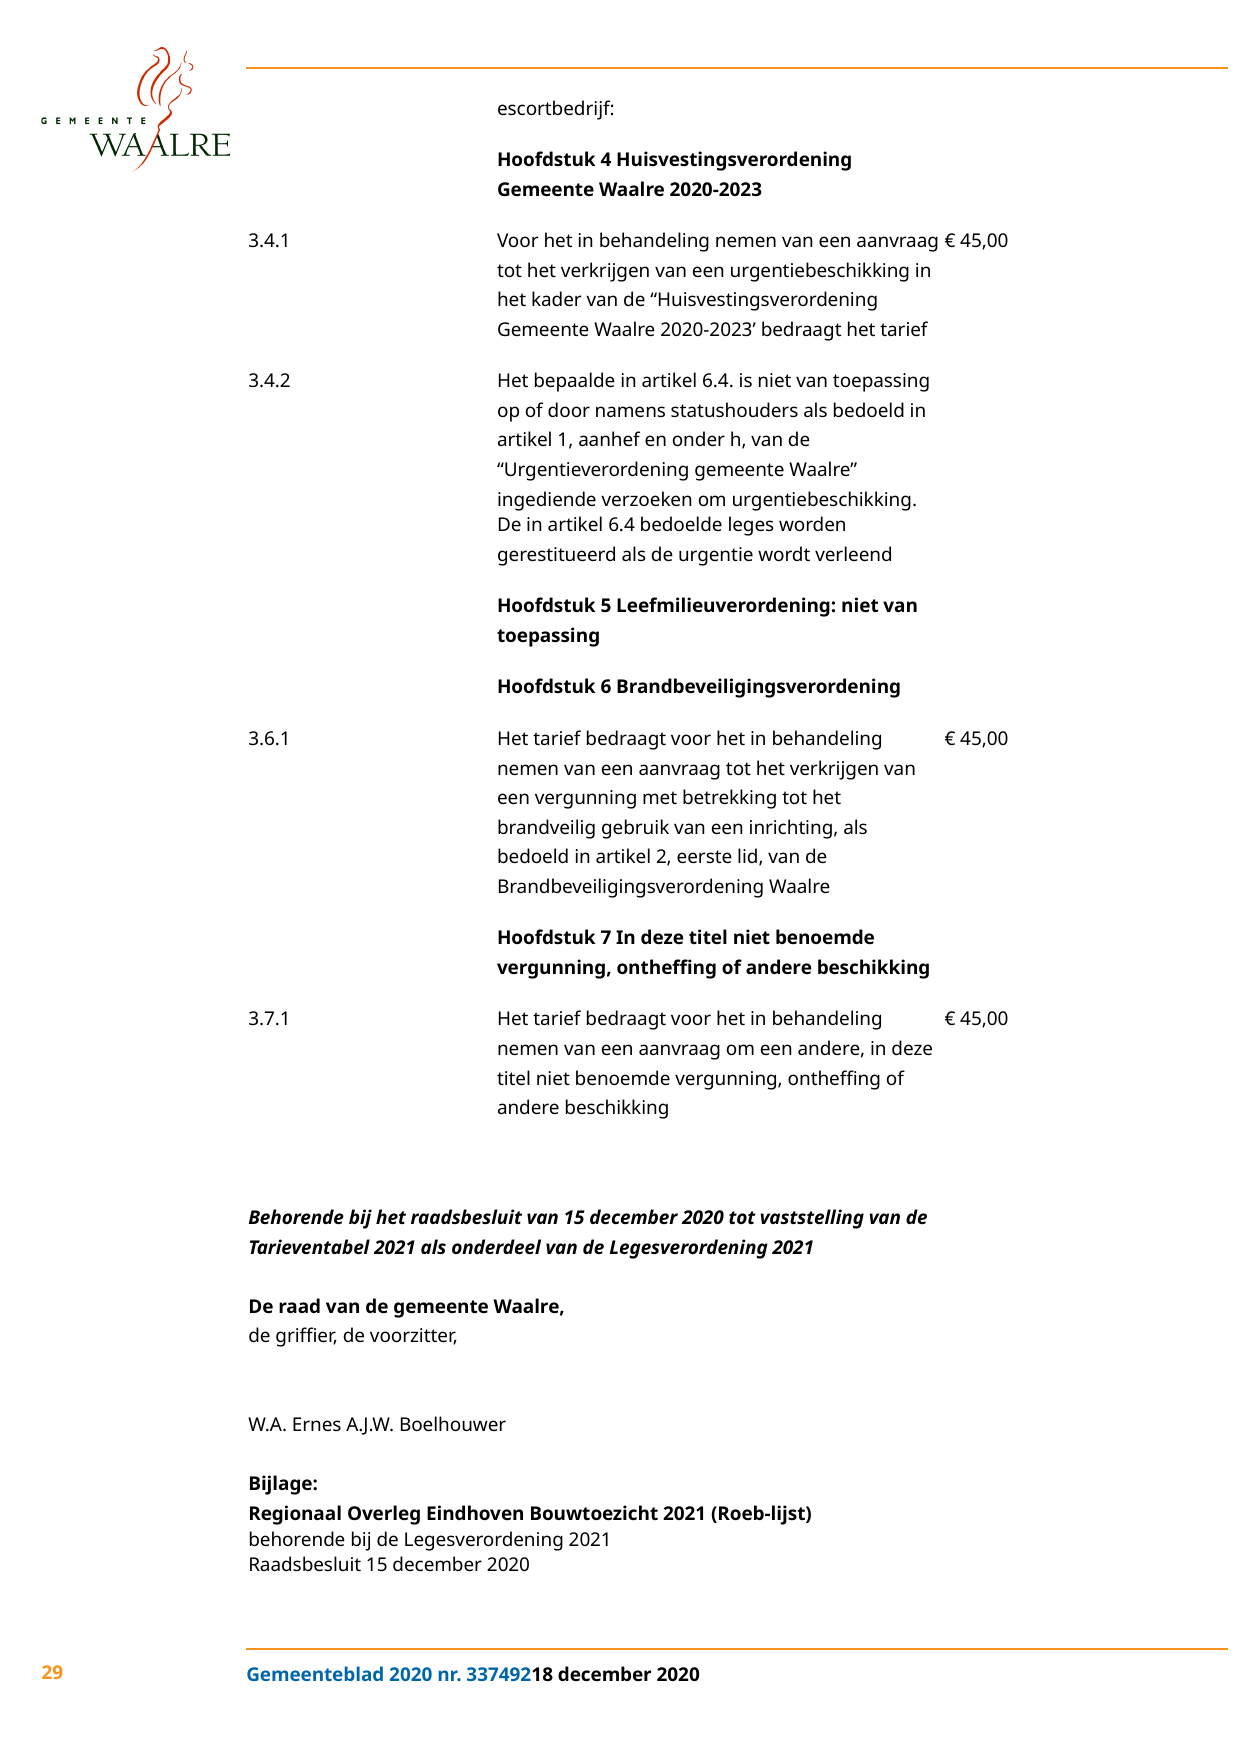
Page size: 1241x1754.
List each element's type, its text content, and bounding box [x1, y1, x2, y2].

table_cell [940, 202, 1152, 227]
table_cell [248, 146, 497, 202]
table_cell [248, 1120, 497, 1146]
table_cell 3.4.1 [248, 227, 497, 342]
text Behorende bij het raadsbesluit van 15 december 2020 tot vaststelling van de [248, 1204, 1152, 1230]
table_cell [940, 674, 1152, 699]
table_cell [497, 1120, 939, 1146]
table_cell [940, 925, 1152, 980]
table_cell [497, 202, 939, 227]
table_cell Hoofdstuk 7 In deze titel niet benoemde vergunning, ontheffing of andere beschikking [497, 925, 939, 980]
table_cell 3.7.1 [248, 1006, 497, 1120]
table_cell [497, 1146, 939, 1171]
table_cell [248, 1578, 1152, 1603]
table_cell [497, 699, 939, 725]
text de griffier, de voorzitter, [248, 1323, 1152, 1348]
table_cell [248, 593, 497, 648]
table_cell [940, 899, 1152, 924]
text De raad van de gemeente Waalre, [248, 1293, 1152, 1319]
table_cell [248, 95, 497, 121]
table_cell De in artikel 6.4 bedoelde leges worden gerestitueerd als de urgentie wordt verleend [497, 512, 939, 567]
table_cell € 45,00 [940, 227, 1152, 342]
table_cell € 45,00 [940, 1006, 1152, 1120]
table_cell [940, 512, 1152, 567]
table_cell [940, 95, 1152, 121]
table_cell [497, 567, 939, 593]
table_cell 3.4.2 [248, 368, 497, 512]
table_cell [248, 202, 497, 227]
table_cell [497, 980, 939, 1006]
table_cell € 45,00 [940, 725, 1152, 899]
table_cell [940, 567, 1152, 593]
table_cell [248, 925, 497, 980]
table_cell [248, 980, 497, 1006]
table_cell behorende bij de Legesverordening 2021 [248, 1526, 1152, 1552]
table_cell [248, 648, 497, 674]
table_cell [940, 342, 1152, 367]
table_cell [248, 512, 497, 567]
table_cell [248, 342, 497, 367]
table_cell [248, 674, 497, 699]
table_cell [248, 899, 497, 924]
table_cell Raadsbesluit 15 december 2020 [248, 1552, 1152, 1577]
table_cell [248, 121, 497, 146]
table_cell [940, 146, 1152, 202]
table_header Regionaal Overleg Eindhoven Bouwtoezicht 2021 (Roeb-lijst) [248, 1500, 1152, 1526]
table_cell [940, 1120, 1152, 1146]
table_cell escortbedrijf: [497, 95, 939, 121]
table_cell [940, 121, 1152, 146]
table_cell [497, 648, 939, 674]
table_cell Hoofdstuk 6 Brandbeveiligingsverordening [497, 674, 939, 699]
table_cell [248, 1146, 497, 1171]
text Tarieventabel 2021 als onderdeel van de Legesverordening 2021 [248, 1234, 1152, 1259]
text W.A. Ernes A.J.W. Boelhouwer [248, 1411, 1152, 1437]
table_cell Hoofdstuk 5 Leefmilieuverordening: niet van toepassing [497, 593, 939, 648]
table_cell Hoofdstuk 4 Huisvestingsverordening Gemeente Waalre 2020-2023 [497, 146, 939, 202]
table_cell [248, 567, 497, 593]
table_cell [940, 699, 1152, 725]
table_cell 3.6.1 [248, 725, 497, 899]
table_cell Het tarief bedraagt voor het in behandeling nemen van een aanvraag tot het verkrijgen van een vergunning met betrekking tot het brandveilig gebruik van een inrichting, als bedoeld in artikel 2, eerste lid, van de Brandbeveiligingsverordening Waalre [497, 725, 939, 899]
text Bijlage: [248, 1471, 1152, 1496]
table_cell [940, 1146, 1152, 1171]
table_cell [940, 648, 1152, 674]
table_cell [248, 699, 497, 725]
table_cell [940, 593, 1152, 648]
table_cell [497, 899, 939, 924]
table_cell Het tarief bedraagt voor het in behandeling nemen van een aanvraag om een andere, in deze titel niet benoemde vergunning, ontheffing of andere beschikking [497, 1006, 939, 1120]
table_cell [497, 121, 939, 146]
picture [41, 47, 231, 172]
table_cell Het bepaalde in artikel 6.4. is niet van toepassing op of door namens statushouders als bedoeld in artikel 1, aanhef en onder h, van de “Urgentieverordening gemeente Waalre” ingediende verzoeken om urgentiebeschikking. [497, 368, 939, 512]
table_cell Voor het in behandeling nemen van een aanvraag tot het verkrijgen van een urgentiebeschikking in het kader van de “Huisvestingsverordening Gemeente Waalre 2020-2023’ bedraagt het tarief [497, 227, 939, 342]
table_cell [497, 342, 939, 367]
table_cell [940, 980, 1152, 1006]
table_cell [940, 368, 1152, 512]
